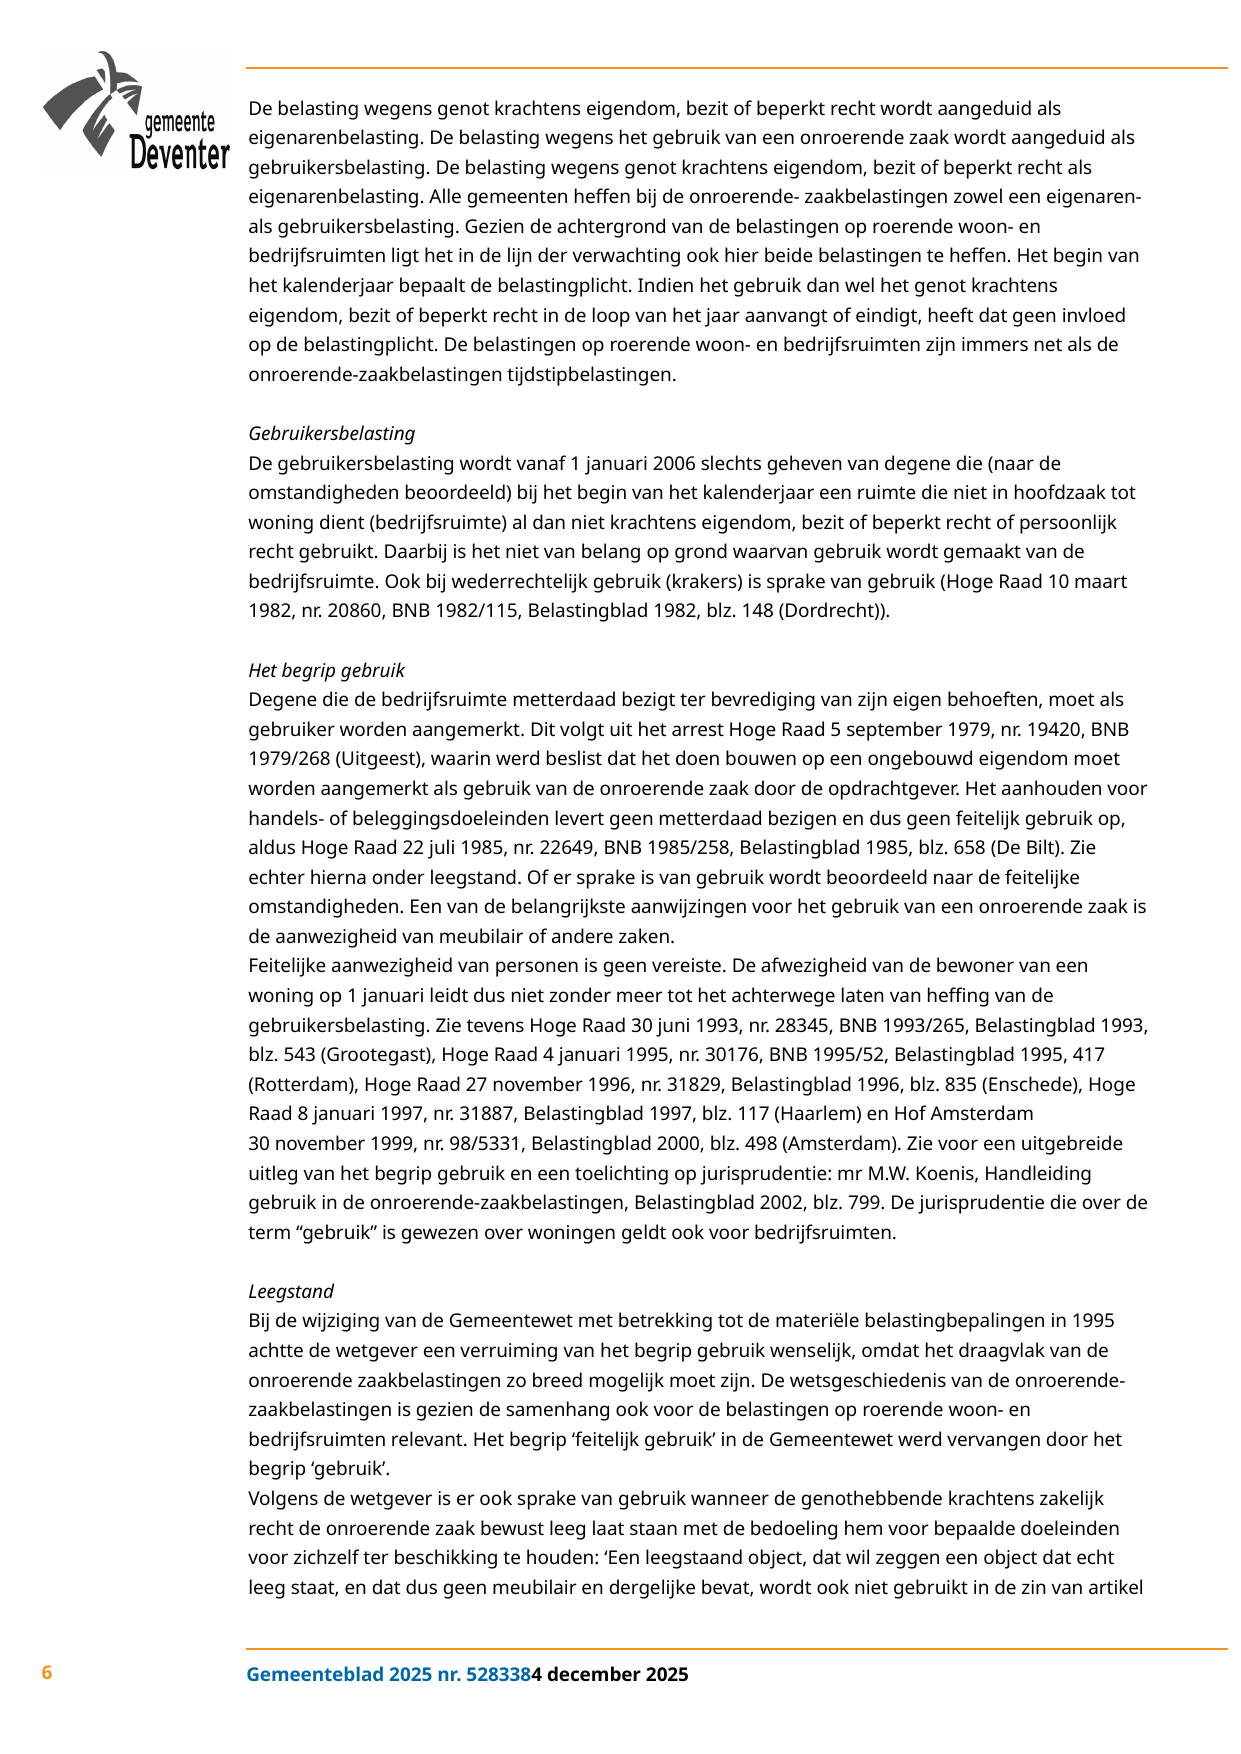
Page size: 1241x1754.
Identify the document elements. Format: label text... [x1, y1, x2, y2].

text Volgens de wetgever is er ook sprake van gebruik wanneer de genothebbende krachtens zakelijk recht de onroerende zaak bewust leeg laat staan met de bedoeling hem voor bepaalde doeleinden voor zichzelf ter beschikking te houden: ‘Een leegstaand object, dat wil zeggen een object dat echt leeg staat, en dat dus geen meubilair en dergelijke bevat, wordt ook niet gebruikt in de zin van artikel [248, 1485, 1152, 1600]
text Degene die de bedrijfsruimte metterdaad bezigt ter bevrediging van zijn eigen behoeften, moet als gebruiker worden aangemerkt. Dit volgt uit het arrest Hoge Raad 5 september 1979, nr. 19420, BNB 1979/268 (Uitgeest), waarin werd beslist dat het doen bouwen op een ongebouwd eigendom moet worden aangemerkt als gebruik van de onroerende zaak door de opdrachtgever. Het aanhouden voor handels- of beleggingsdoeleinden levert geen metterdaad bezigen en dus geen feitelijk gebruik op, aldus Hoge Raad 22 juli 1985, nr. 22649, BNB 1985/258, Belastingblad 1985, blz. 658 (De Bilt). Zie echter hierna onder leegstand. Of er sprake is van gebruik wordt beoordeeld naar de feitelijke omstandigheden. Een van de belangrijkste aanwijzingen voor het gebruik van een onroerende zaak is de aanwezigheid van meubilair of andere zaken. [248, 686, 1152, 949]
picture [41, 47, 231, 172]
text De gebruikersbelasting wordt vanaf 1 januari 2006 slechts geheven van degene die (naar de omstandigheden beoordeeld) bij het begin van het kalenderjaar een ruimte die niet in hoofdzaak tot woning dient (bedrijfsruimte) al dan niet krachtens eigendom, bezit of beperkt recht of persoonlijk recht gebruikt. Daarbij is het niet van belang op grond waarvan gebruik wordt gemaakt van de bedrijfsruimte. Ook bij wederrechtelijk gebruik (krakers) is sprake van gebruik (Hoge Raad 10 maart 1982, nr. 20860, BNB 1982/115, Belastingblad 1982, blz. 148 (Dordrecht)). [248, 450, 1152, 623]
text Leegstand [248, 1278, 1152, 1304]
text Het begrip gebruik [248, 657, 1152, 683]
text Gebruikersbelasting [248, 420, 1152, 446]
text 30 november 1999, nr. 98/5331, Belastingblad 2000, blz. 498 (Amsterdam). Zie voor een uitgebreide uitleg van het begrip gebruik en een toelichting op jurisprudentie: mr M.W. Koenis, Handleiding gebruik in de onroerende-zaakbelastingen, Belastingblad 2002, blz. 799. De jurisprudentie die over de term “gebruik” is gewezen over woningen geldt ook voor bedrijfsruimten. [248, 1130, 1152, 1245]
text De belasting wegens genot krachtens eigendom, bezit of beperkt recht wordt aangeduid als eigenarenbelasting. De belasting wegens het gebruik van een onroerende zaak wordt aangeduid als gebruikersbelasting. De belasting wegens genot krachtens eigendom, bezit of beperkt recht als eigenarenbelasting. Alle gemeenten heffen bij de onroerende- zaakbelastingen zowel een eigenaren- als gebruikersbelasting. Gezien de achtergrond van de belastingen op roerende woon- en bedrijfsruimten ligt het in de lijn der verwachting ook hier beide belastingen te heffen. Het begin van het kalenderjaar bepaalt de belastingplicht. Indien het gebruik dan wel het genot krachtens eigendom, bezit of beperkt recht in de loop van het jaar aanvangt of eindigt, heeft dat geen invloed op de belastingplicht. De belastingen op roerende woon- en bedrijfsruimten zijn immers net als de onroerende-zaakbelastingen tijdstipbelastingen. [248, 95, 1152, 387]
text Bij de wijziging van de Gemeentewet met betrekking tot de materiële belastingbepalingen in 1995 achtte de wetgever een verruiming van het begrip gebruik wenselijk, omdat het draagvlak van de onroerende zaakbelastingen zo breed mogelijk moet zijn. De wetsgeschiedenis van de onroerende-zaakbelastingen is gezien de samenhang ook voor de belastingen op roerende woon- en bedrijfsruimten relevant. Het begrip ‘feitelijk gebruik’ in de Gemeentewet werd vervangen door het begrip ‘gebruik’. [248, 1308, 1152, 1481]
text Feitelijke aanwezigheid van personen is geen vereiste. De afwezigheid van de bewoner van een woning op 1 januari leidt dus niet zonder meer tot het achterwege laten van heffing van de gebruikersbelasting. Zie tevens Hoge Raad 30 juni 1993, nr. 28345, BNB 1993/265, Belastingblad 1993, blz. 543 (Grootegast), Hoge Raad 4 januari 1995, nr. 30176, BNB 1995/52, Belastingblad 1995, 417 (Rotterdam), Hoge Raad 27 november 1996, nr. 31829, Belastingblad 1996, blz. 835 (Enschede), Hoge Raad 8 januari 1997, nr. 31887, Belastingblad 1997, blz. 117 (Haarlem) en Hof Amsterdam [248, 953, 1152, 1126]
